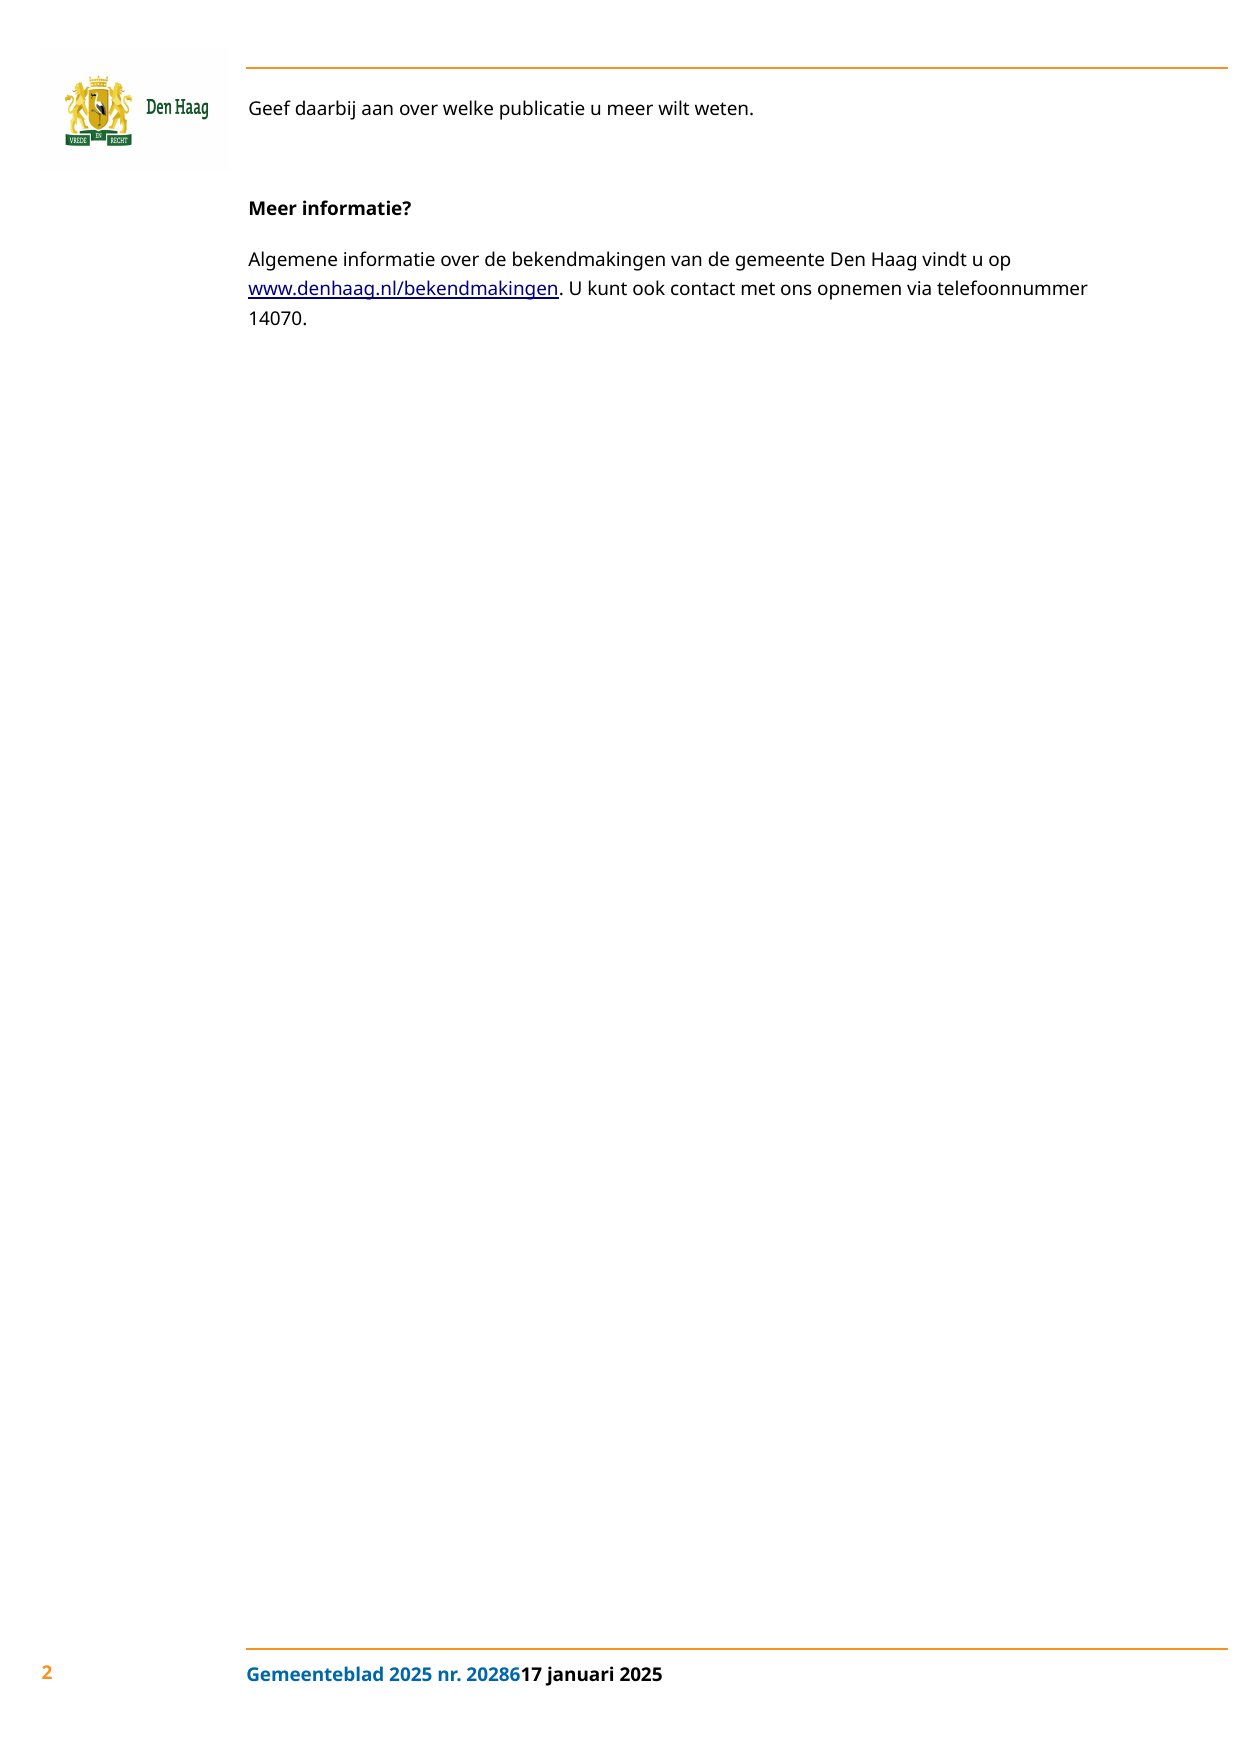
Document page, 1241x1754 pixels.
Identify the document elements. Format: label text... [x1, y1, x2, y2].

text Algemene informatie over de bekendmakingen van de gemeente Den Haag vindt u op www.denhaag.nl/bekendmakingen. U kunt ook contact met ons opnemen via telefoonnummer 14070. [248, 246, 1152, 331]
text Meer informatie? [248, 196, 1152, 221]
text Geef daarbij aan over welke publicatie u meer wilt weten. [248, 95, 1152, 121]
picture [41, 47, 231, 172]
